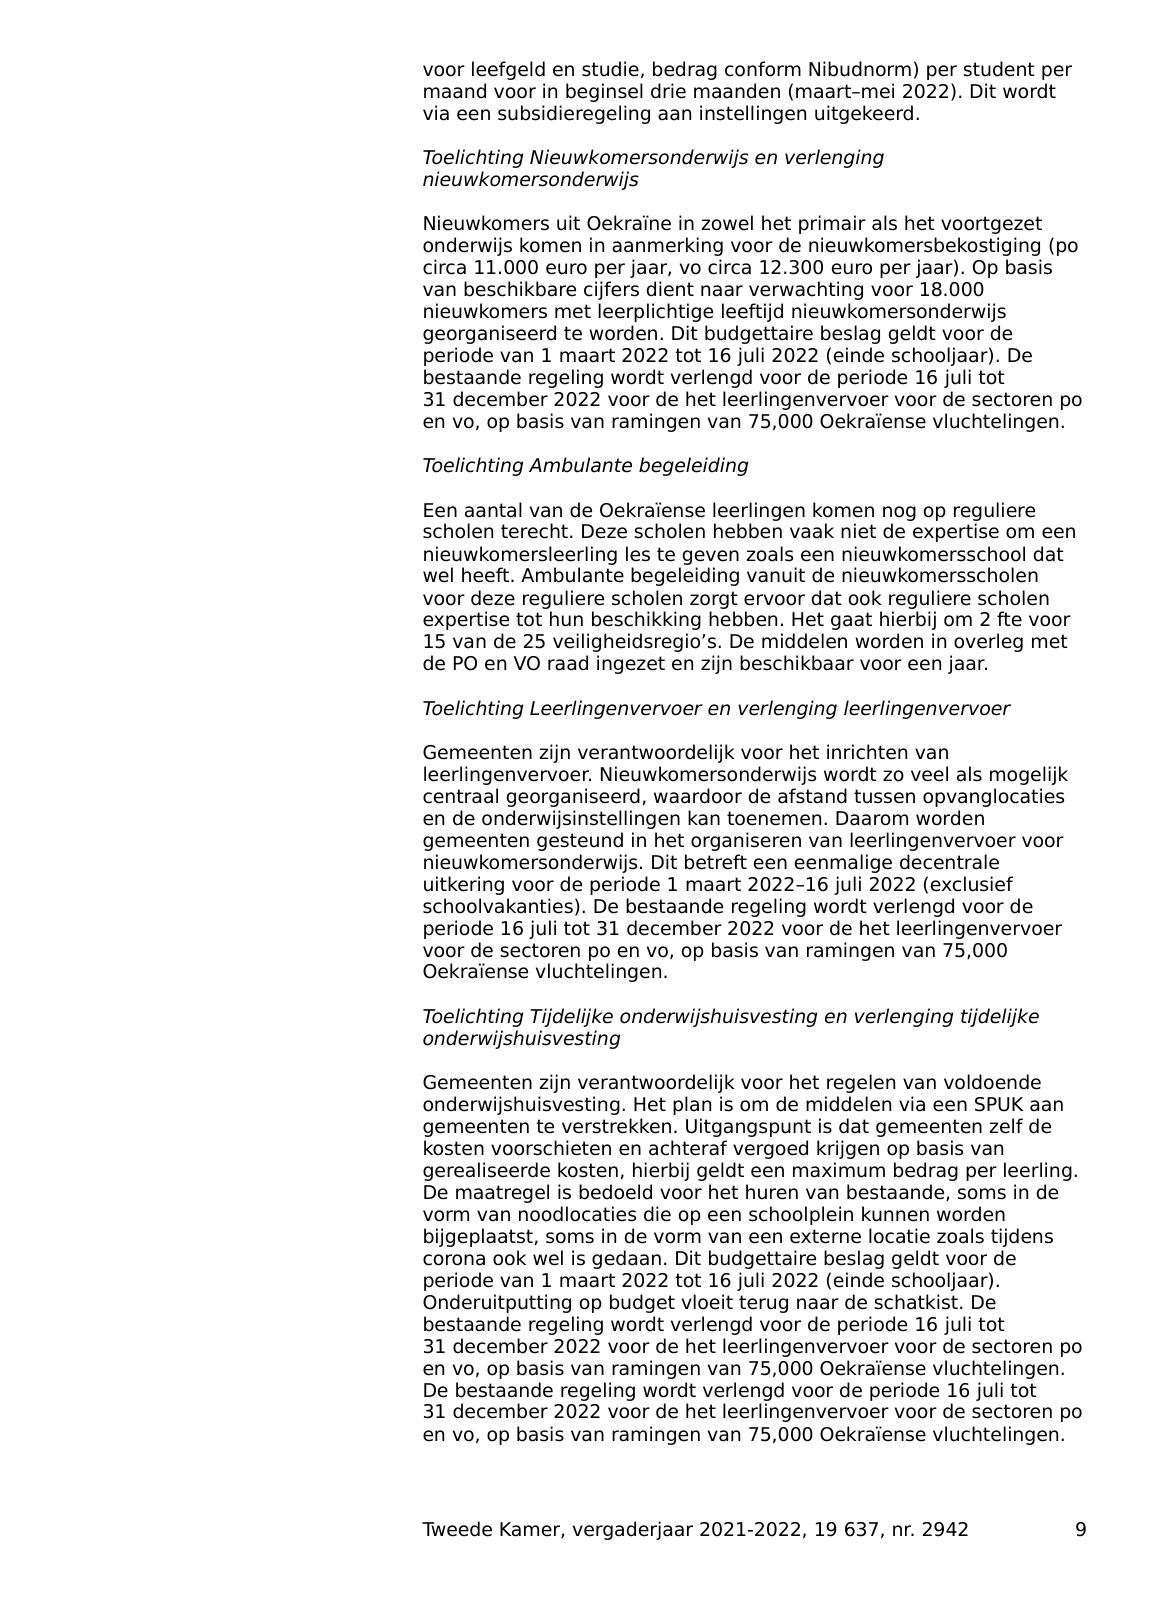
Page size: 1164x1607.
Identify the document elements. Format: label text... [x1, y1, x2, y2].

subtitle Toelichting Tijdelijke onderwijshuisvesting en verlenging tijdelijke onderwijshuisvesting [422, 1006, 1087, 1049]
subtitle Toelichting Ambulante begeleiding [422, 455, 1087, 477]
text Nieuwkomers uit Oekraïne in zowel het primair als het voortgezet onderwijs komen in aanmerking voor de nieuwkomersbekostiging (po circa 11.000 euro per jaar, vo circa 12.300 euro per jaar). Op basis van beschikbare cijfers dient naar verwachting voor 18.000 nieuwkomers met leerplichtige leeftijd nieuwkomersonderwijs georganiseerd te worden. Dit budgettaire beslag geldt voor de periode van 1 maart 2022 tot 16 juli 2022 (einde schooljaar). De bestaande regeling wordt verlengd voor de periode 16 juli tot 31 december 2022 voor de het leerlingenvervoer voor de sectoren po en vo, op basis van ramingen van 75,000 Oekraïense vluchtelingen. [422, 213, 1087, 433]
text Gemeenten zijn verantwoordelijk voor het inrichten van leerlingenvervoer. Nieuwkomersonderwijs wordt zo veel als mogelijk centraal georganiseerd, waardoor de afstand tussen opvanglocaties en de onderwijsinstellingen kan toenemen. Daarom worden gemeenten gesteund in het organiseren van leerlingenvervoer voor nieuwkomersonderwijs. Dit betreft een eenmalige decentrale uitkering voor de periode 1 maart 2022–16 juli 2022 (exclusief schoolvakanties). De bestaande regeling wordt verlengd voor de periode 16 juli tot 31 december 2022 voor de het leerlingenvervoer voor de sectoren po en vo, op basis van ramingen van 75,000 Oekraïense vluchtelingen. [422, 742, 1087, 983]
text Gemeenten zijn verantwoordelijk voor het regelen van voldoende onderwijshuisvesting. Het plan is om de middelen via een SPUK aan gemeenten te verstrekken. Uitgangspunt is dat gemeenten zelf de kosten voorschieten en achteraf vergoed krijgen op basis van gerealiseerde kosten, hierbij geldt een maximum bedrag per leerling. De maatregel is bedoeld voor het huren van bestaande, soms in de vorm van noodlocaties die op een schoolplein kunnen worden bijgeplaatst, soms in de vorm van een externe locatie zoals tijdens corona ook wel is gedaan. Dit budgettaire beslag geldt voor de periode van 1 maart 2022 tot 16 juli 2022 (einde schooljaar). Onderuitputting op budget vloeit terug naar de schatkist. De bestaande regeling wordt verlengd voor de periode 16 juli tot 31 december 2022 voor de het leerlingenvervoer voor de sectoren po en vo, op basis van ramingen van 75,000 Oekraïense vluchtelingen. De bestaande regeling wordt verlengd voor de periode 16 juli tot 31 december 2022 voor de het leerlingenvervoer voor de sectoren po en vo, op basis van ramingen van 75,000 Oekraïense vluchtelingen. [422, 1072, 1087, 1445]
text Een aantal van de Oekraïense leerlingen komen nog op reguliere scholen terecht. Deze scholen hebben vaak niet de expertise om een nieuwkomersleerling les te geven zoals een nieuwkomersschool dat wel heeft. Ambulante begeleiding vanuit de nieuwkomersscholen voor deze reguliere scholen zorgt ervoor dat ook reguliere scholen expertise tot hun beschikking hebben. Het gaat hierbij om 2 fte voor 15 van de 25 veiligheidsregio’s. De middelen worden in overleg met de PO en VO raad ingezet en zijn beschikbaar voor een jaar. [422, 499, 1087, 675]
subtitle Toelichting Nieuwkomersonderwijs en verlenging nieuwkomersonderwijs [422, 147, 1087, 191]
text voor leefgeld en studie, bedrag conform Nibudnorm) per student per maand voor in beginsel drie maanden (maart–mei 2022). Dit wordt via een subsidieregeling aan instellingen uitgekeerd. [422, 59, 1087, 125]
subtitle Toelichting Leerlingenvervoer en verlenging leerlingenvervoer [422, 697, 1087, 719]
